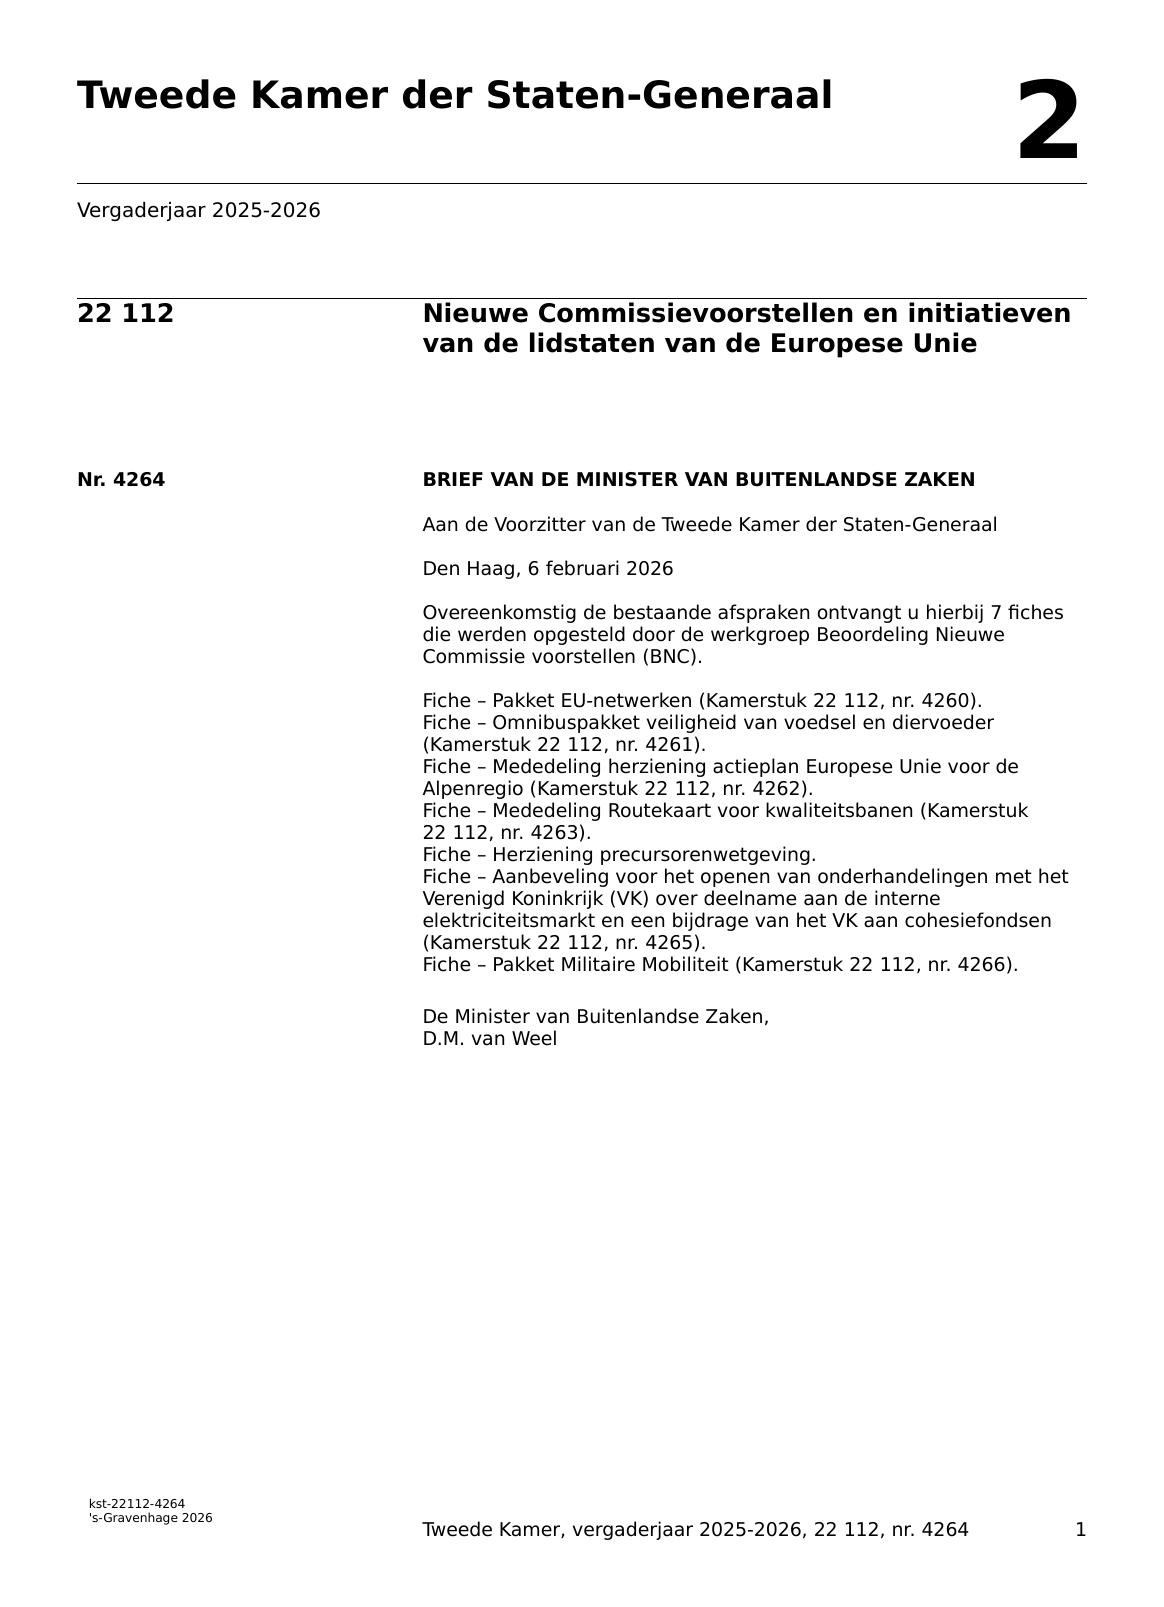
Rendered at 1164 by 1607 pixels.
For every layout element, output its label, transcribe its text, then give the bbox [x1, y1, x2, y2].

text Fiche – Pakket EU-netwerken (Kamerstuk 22 112, nr. 4260). [422, 690, 1087, 712]
text Fiche – Herziening precursorenwetgeving. [422, 844, 1087, 866]
table_header Tweede Kamer der Staten-Generaal [77, 59, 886, 183]
subtitle 22 112 Nieuwe Commissievoorstellen en initiatieven van de lidstaten van de Europese Unie [77, 299, 1087, 358]
text Fiche – Pakket Militaire Mobiliteit (Kamerstuk 22 112, nr. 4266). [422, 954, 1087, 976]
subtitle Nr. 4264 BRIEF VAN DE MINISTER VAN BUITENLANDSE ZAKEN [77, 469, 1087, 491]
text 's-Gravenhage 2026 [88, 1511, 323, 1525]
text De Minister van Buitenlandse Zaken, D.M. van Weel [422, 1006, 1087, 1050]
text Fiche – Mededeling herziening actieplan Europese Unie voor de Alpenregio (Kamerstuk 22 112, nr. 4262). [422, 756, 1087, 800]
text Overeenkomstig de bestaande afspraken ontvangt u hierbij 7 fiches die werden opgesteld door de werkgroep Beoordeling Nieuwe Commissie voorstellen (BNC). [422, 602, 1087, 668]
text Fiche – Omnibuspakket veiligheid van voedsel en diervoeder (Kamerstuk 22 112, nr. 4261). [422, 712, 1087, 756]
text kst-22112-4264 [88, 1497, 323, 1511]
table_header 2 [886, 59, 1087, 183]
text Fiche – Aanbeveling voor het openen van onderhandelingen met het Verenigd Koninkrijk (VK) over deelname aan de interne elektriciteitsmarkt en een bijdrage van het VK aan cohesiefondsen (Kamerstuk 22 112, nr. 4265). [422, 866, 1087, 954]
text Den Haag, 6 februari 2026 [422, 558, 1087, 580]
text Aan de Voorzitter van de Tweede Kamer der Staten-Generaal [422, 513, 1087, 536]
text Fiche – Mededeling Routekaart voor kwaliteitsbanen (Kamerstuk 22 112, nr. 4263). [422, 800, 1087, 844]
table_cell Vergaderjaar 2025-2026 [77, 184, 1087, 298]
